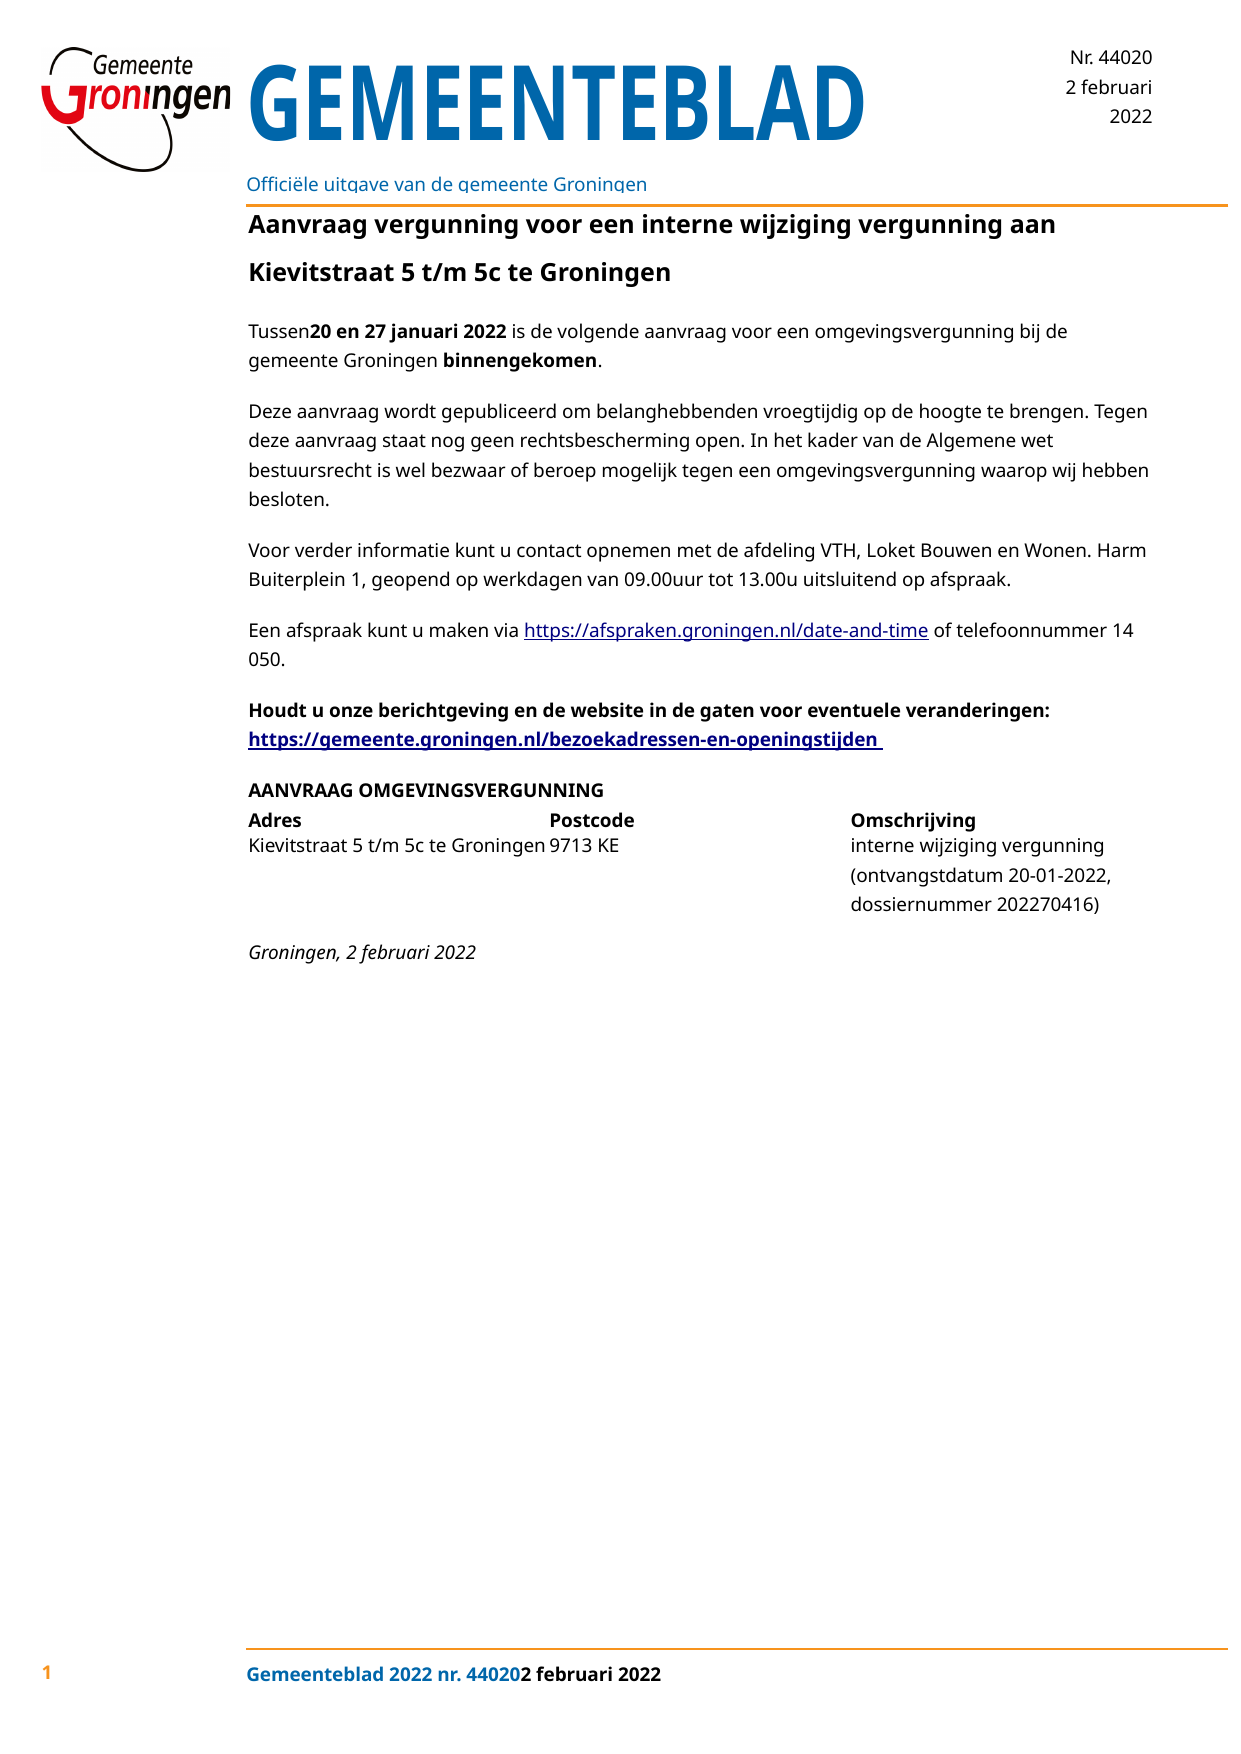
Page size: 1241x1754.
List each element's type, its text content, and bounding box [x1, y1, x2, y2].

table_cell interne wijziging vergunning (ontvangstdatum 20-01-2022, dossiernummer 202270416) [850, 833, 1152, 917]
text Groningen, 2 februari 2022 [248, 939, 1152, 964]
text Voor verder informatie kunt u contact opnemen met de afdeling VTH, Loket Bouwen en Wonen. Harm Buiterplein 1, geopend op werkdagen van 09.00uur tot 13.00u uitsluitend op afspraak. [248, 537, 1152, 592]
table_cell 9713 KE [549, 833, 850, 917]
text Houdt u onze berichtgeving en de website in de gaten voor eventuele veranderingen: https://gemeente.groningen.nl/bezoekadressen-en-openingstijden [248, 697, 1152, 752]
text Deze aanvraag wordt gepubliceerd om belanghebbenden vroegtijdig op de hoogte te brengen. Tegen deze aanvraag staat nog geen rechtsbescherming open. In het kader van de Algemene wet bestuursrecht is wel bezwaar of beroep mogelijk tegen een omgevingsvergunning waarop wij hebben besloten. [248, 398, 1152, 512]
text Tussen20 en 27 januari 2022 is de volgende aanvraag voor een omgevingsvergunning bij de gemeente Groningen binnengekomen. [248, 318, 1152, 373]
table_header Omschrijving [850, 807, 1152, 832]
picture [41, 47, 231, 172]
text AANVRAAG OMGEVINGSVERGUNNING [248, 777, 1152, 803]
table_header Adres [248, 807, 549, 832]
table_cell Kievitstraat 5 t/m 5c te Groningen [248, 833, 549, 917]
text Een afspraak kunt u maken via https://afspraken.groningen.nl/date-and-time of telefoonnummer 14 050. [248, 617, 1152, 672]
text Aanvraag vergunning voor een interne wijziging vergunning aan Kievitstraat 5 t/m 5c te Groningen [248, 207, 1152, 288]
table_header Postcode [549, 807, 850, 832]
